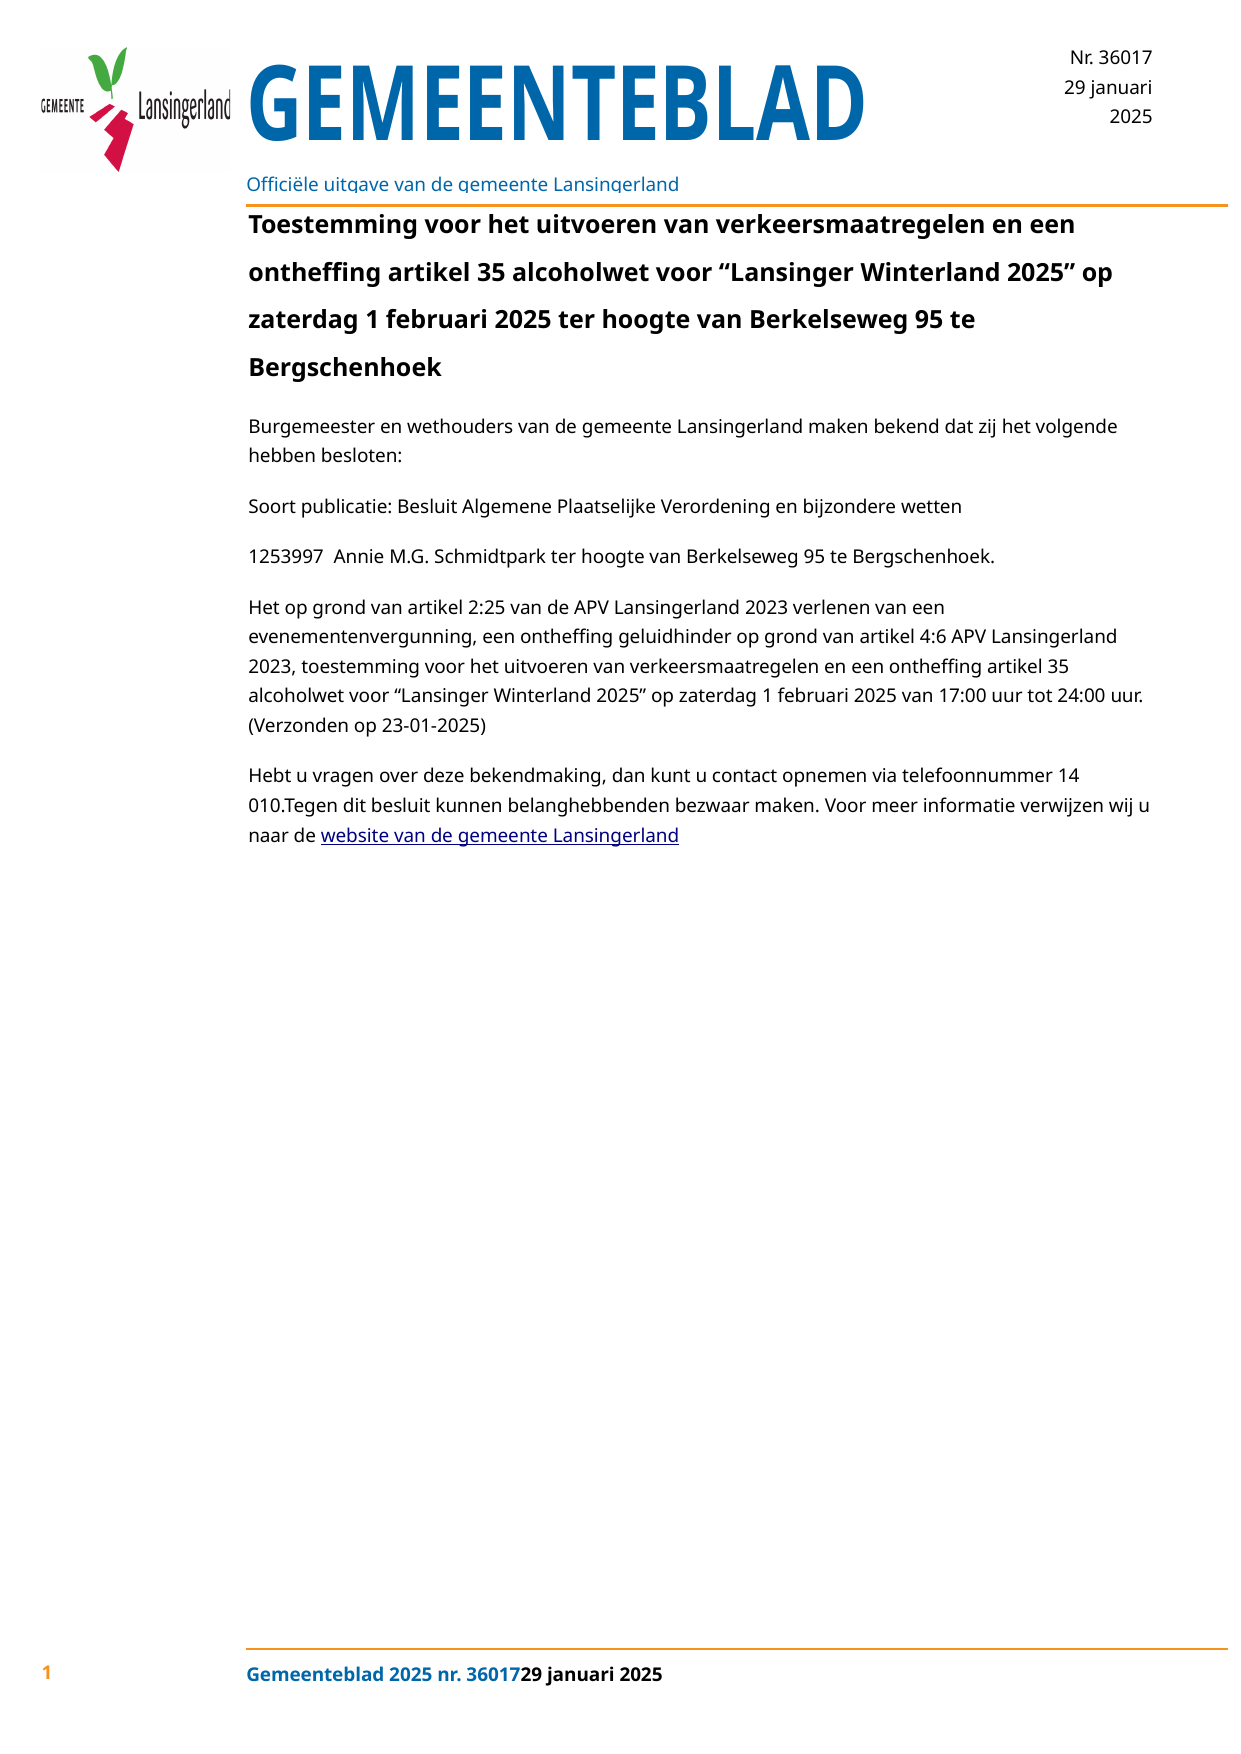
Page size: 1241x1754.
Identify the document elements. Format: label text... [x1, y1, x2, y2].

text Burgemeester en wethouders van de gemeente Lansingerland maken bekend dat zij het volgende hebben besloten: [248, 413, 1152, 468]
picture [41, 47, 231, 172]
text Hebt u vragen over deze bekendmaking, dan kunt u contact opnemen via telefoonnummer 14 010.Tegen dit besluit kunnen belanghebbenden bezwaar maken. Voor meer informatie verwijzen wij u naar de website van de gemeente Lansingerland [248, 763, 1152, 848]
text Soort publicatie: Besluit Algemene Plaatselijke Verordening en bijzondere wetten [248, 493, 1152, 519]
text Het op grond van artikel 2:25 van de APV Lansingerland 2023 verlenen van een evenementenvergunning, een ontheffing geluidhinder op grond van artikel 4:6 APV Lansingerland 2023, toestemming voor het uitvoeren van verkeersmaatregelen en een ontheffing artikel 35 alcoholwet voor “Lansinger Winterland 2025” op zaterdag 1 februari 2025 van 17:00 uur tot 24:00 uur. (Verzonden op 23-01-2025) [248, 594, 1152, 738]
text 1253997 Annie M.G. Schmidtpark ter hoogte van Berkelseweg 95 te Bergschenhoek. [248, 543, 1152, 569]
text Toestemming voor het uitvoeren van verkeersmaatregelen en een ontheffing artikel 35 alcoholwet voor “Lansinger Winterland 2025” op zaterdag 1 februari 2025 ter hoogte van Berkelseweg 95 te Bergschenhoek [248, 207, 1152, 384]
